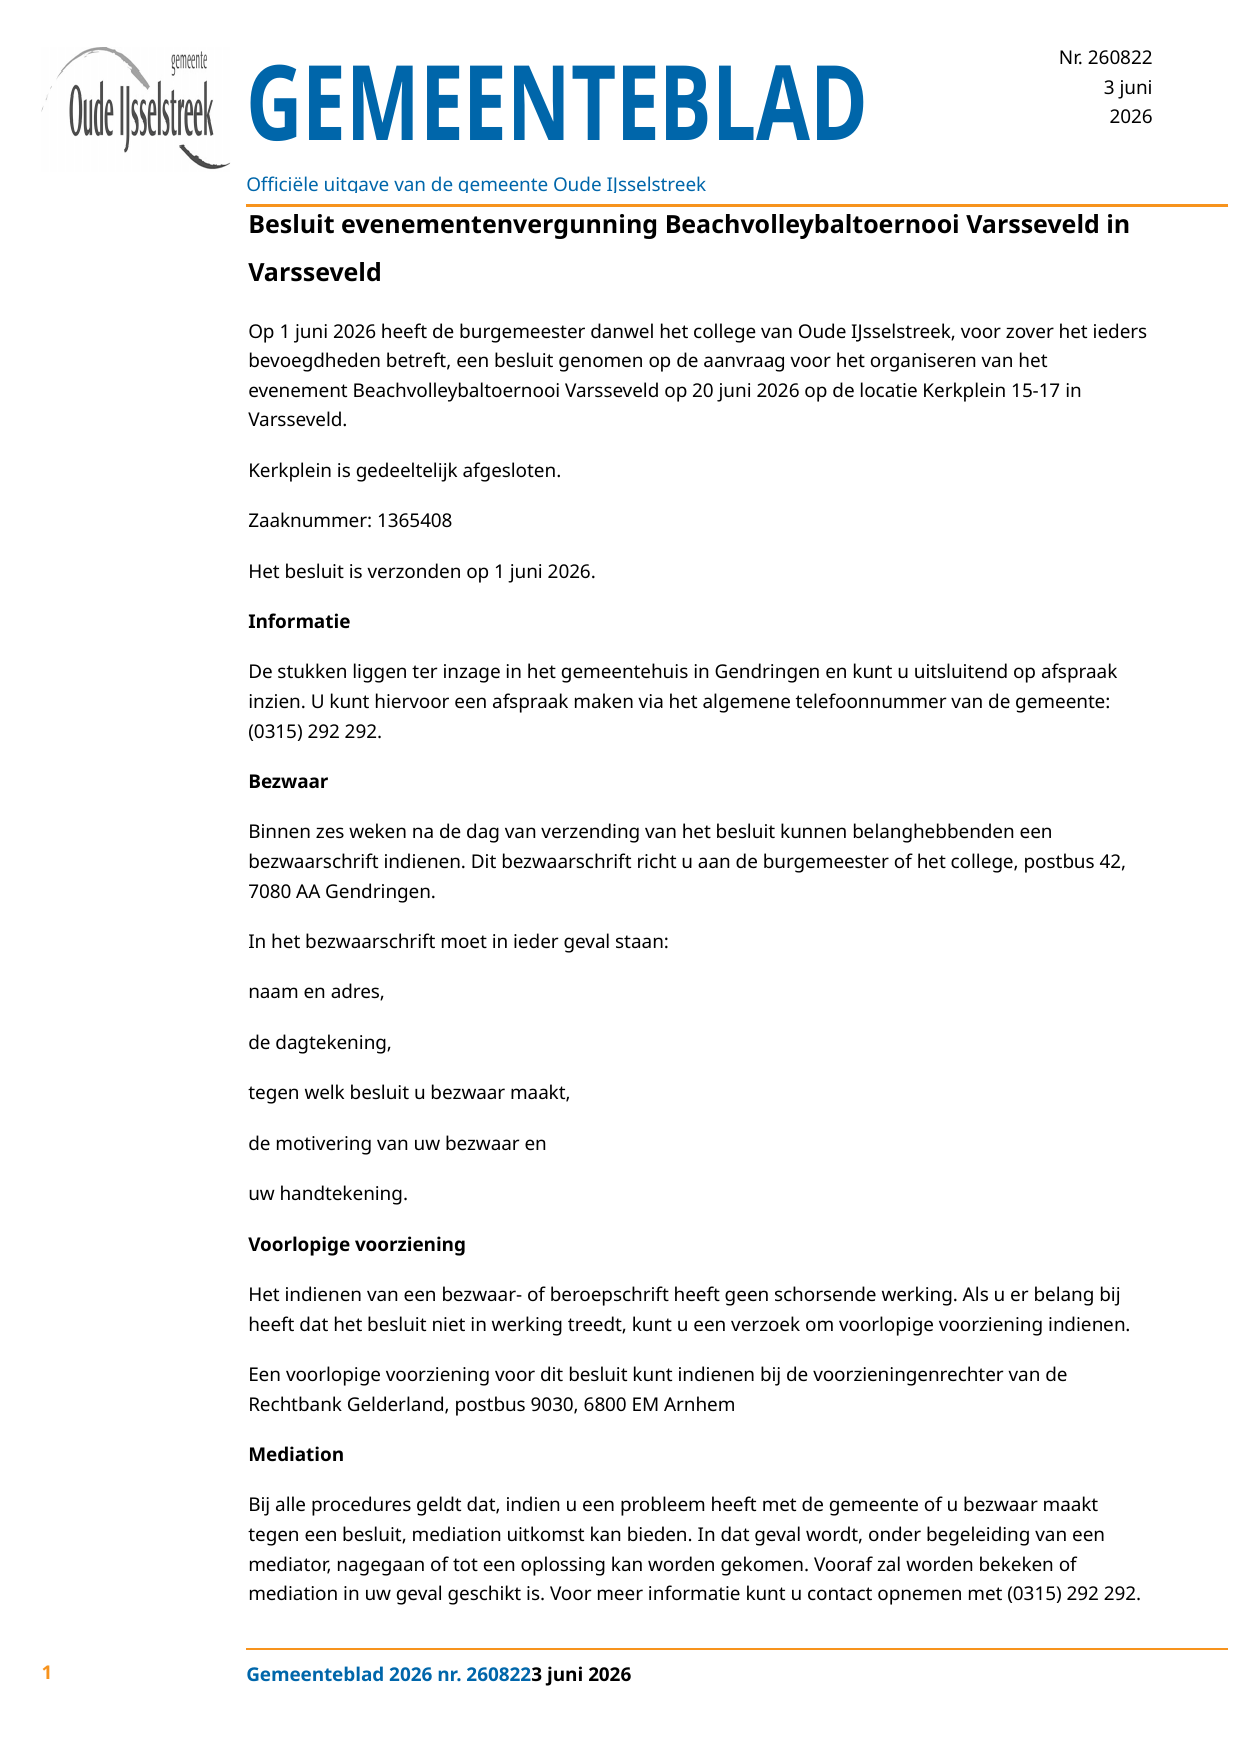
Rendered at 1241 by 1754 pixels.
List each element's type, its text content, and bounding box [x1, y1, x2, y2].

text Kerkplein is gedeeltelijk afgesloten. [248, 457, 1152, 483]
text de motivering van uw bezwaar en [248, 1130, 1152, 1156]
text Het indienen van een bezwaar- of beroepschrift heeft geen schorsende werking. Als u er belang bij heeft dat het besluit niet in werking treedt, kunt u een verzoek om voorlopige voorziening indienen. [248, 1281, 1152, 1337]
text Voorlopige voorziening [248, 1231, 1152, 1257]
text de dagtekening, [248, 1029, 1152, 1055]
text De stukken liggen ter inzage in het gemeentehuis in Gendringen en kunt u uitsluitend op afspraak inzien. U kunt hiervoor een afspraak maken via het algemene telefoonnummer van de gemeente: (0315) 292 292. [248, 659, 1152, 744]
text Bij alle procedures geldt dat, indien u een probleem heeft met de gemeente of u bezwaar maakt tegen een besluit, mediation uitkomst kan bieden. In dat geval wordt, onder begeleiding van een mediator, nagegaan of tot een oplossing kan worden gekomen. Vooraf zal worden bekeken of mediation in uw geval geschikt is. Voor meer informatie kunt u contact opnemen met (0315) 292 292. [248, 1492, 1152, 1606]
text Mediation [248, 1441, 1152, 1467]
text Bezwaar [248, 768, 1152, 794]
text Een voorlopige voorziening voor dit besluit kunt indienen bij de voorzieningenrechter van de Rechtbank Gelderland, postbus 9030, 6800 EM Arnhem [248, 1361, 1152, 1417]
text tegen welk besluit u bezwaar maakt, [248, 1079, 1152, 1105]
text naam en adres, [248, 979, 1152, 1004]
text Besluit evenementenvergunning Beachvolleybaltoernooi Varsseveld in Varsseveld [248, 207, 1152, 288]
text uw handtekening. [248, 1180, 1152, 1206]
text Op 1 juni 2026 heeft de burgemeester danwel het college van Oude IJsselstreek, voor zover het ieders bevoegdheden betreft, een besluit genomen op de aanvraag voor het organiseren van het evenement Beachvolleybaltoernooi Varsseveld op 20 juni 2026 op de locatie Kerkplein 15-17 in Varsseveld. [248, 318, 1152, 432]
text Het besluit is verzonden op 1 juni 2026. [248, 558, 1152, 584]
text Zaaknummer: 1365408 [248, 507, 1152, 533]
picture [41, 47, 231, 172]
text In het bezwaarschrift moet in ieder geval staan: [248, 928, 1152, 954]
text Informatie [248, 608, 1152, 634]
text Binnen zes weken na de dag van verzending van het besluit kunnen belanghebbenden een bezwaarschrift indienen. Dit bezwaarschrift richt u aan de burgemeester of het college, postbus 42, 7080 AA Gendringen. [248, 819, 1152, 904]
